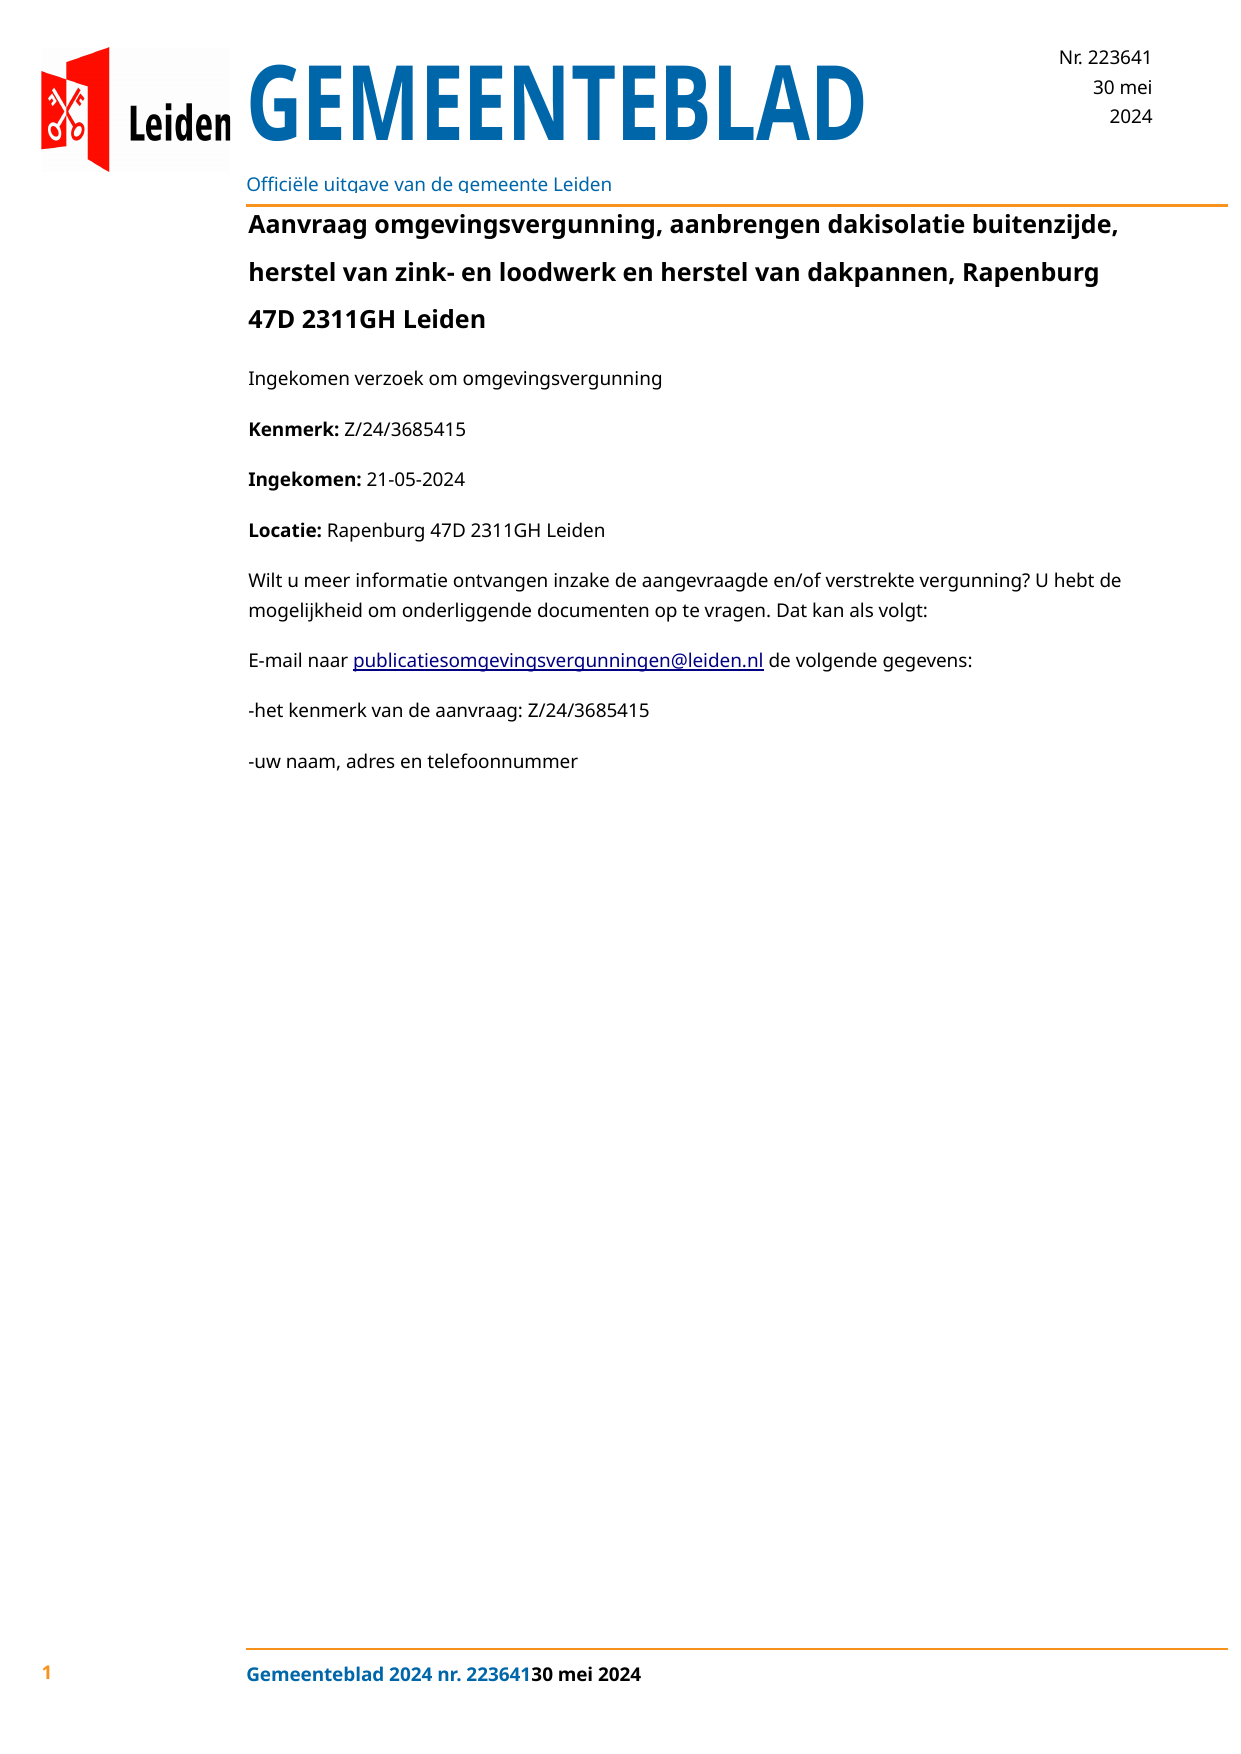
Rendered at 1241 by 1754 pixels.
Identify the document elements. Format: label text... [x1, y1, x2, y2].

text Wilt u meer informatie ontvangen inzake de aangevraagde en/of verstrekte vergunning? U hebt de mogelijkheid om onderliggende documenten op te vragen. Dat kan als volgt: [248, 567, 1152, 622]
text Aanvraag omgevingsvergunning, aanbrengen dakisolatie buitenzijde, herstel van zink- en loodwerk en herstel van dakpannen, Rapenburg 47D 2311GH Leiden [248, 207, 1152, 336]
text Ingekomen: 21-05-2024 [248, 466, 1152, 492]
text Ingekomen verzoek om omgevingsvergunning [248, 366, 1152, 391]
text -het kenmerk van de aanvraag: Z/24/3685415 [248, 698, 1152, 723]
text Locatie: Rapenburg 47D 2311GH Leiden [248, 517, 1152, 542]
picture [41, 47, 231, 172]
text -uw naam, adres en telefoonnummer [248, 748, 1152, 774]
text Kenmerk: Z/24/3685415 [248, 416, 1152, 442]
text E-mail naar publicatiesomgevingsvergunningen@leiden.nl de volgende gegevens: [248, 647, 1152, 673]
